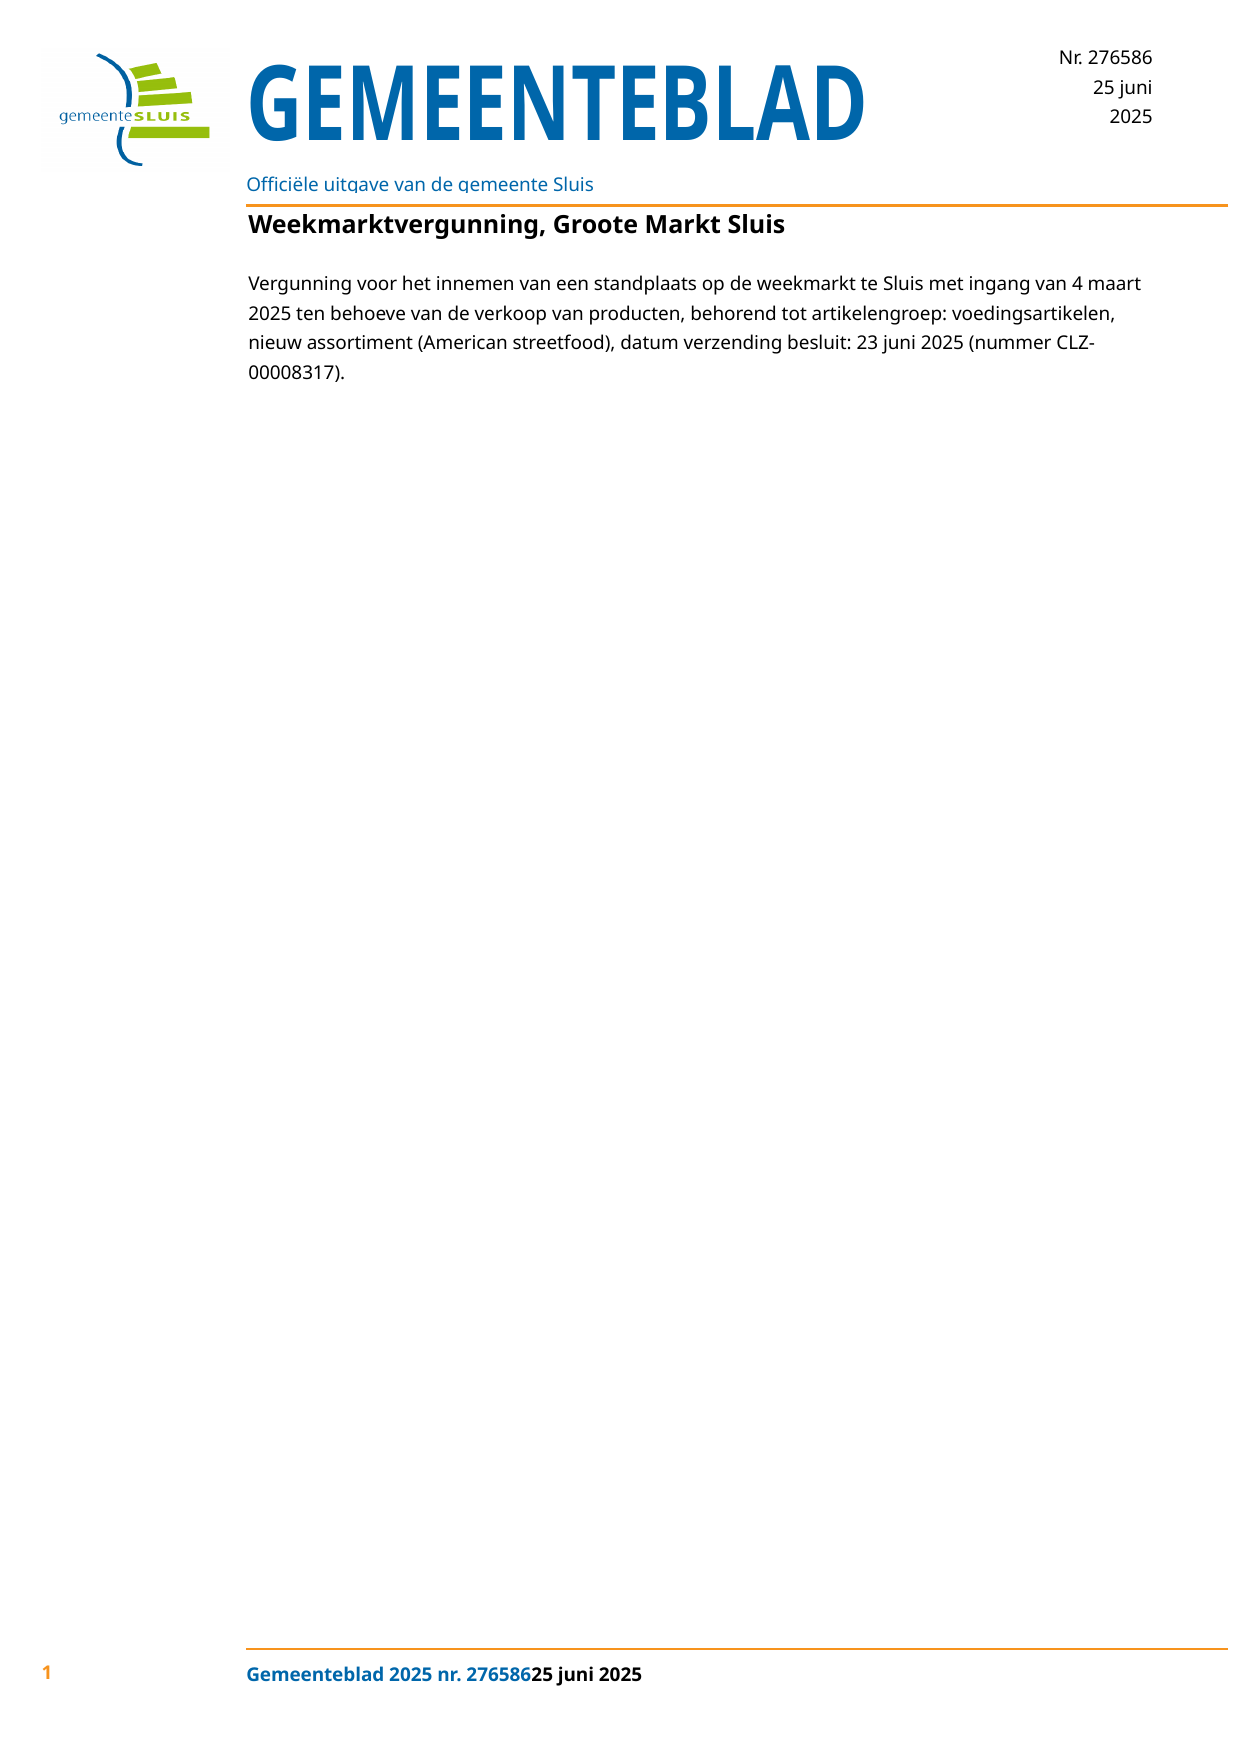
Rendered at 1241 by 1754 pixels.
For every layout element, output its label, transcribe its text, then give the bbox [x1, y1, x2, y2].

picture [41, 47, 231, 172]
text Vergunning voor het innemen van een standplaats op de weekmarkt te Sluis met ingang van 4 maart 2025 ten behoeve van de verkoop van producten, behorend tot artikelengroep: voedingsartikelen, nieuw assortiment (American streetfood), datum verzending besluit: 23 juni 2025 (nummer CLZ-00008317). [248, 270, 1152, 385]
text Weekmarktvergunning, Groote Markt Sluis [248, 207, 1152, 241]
